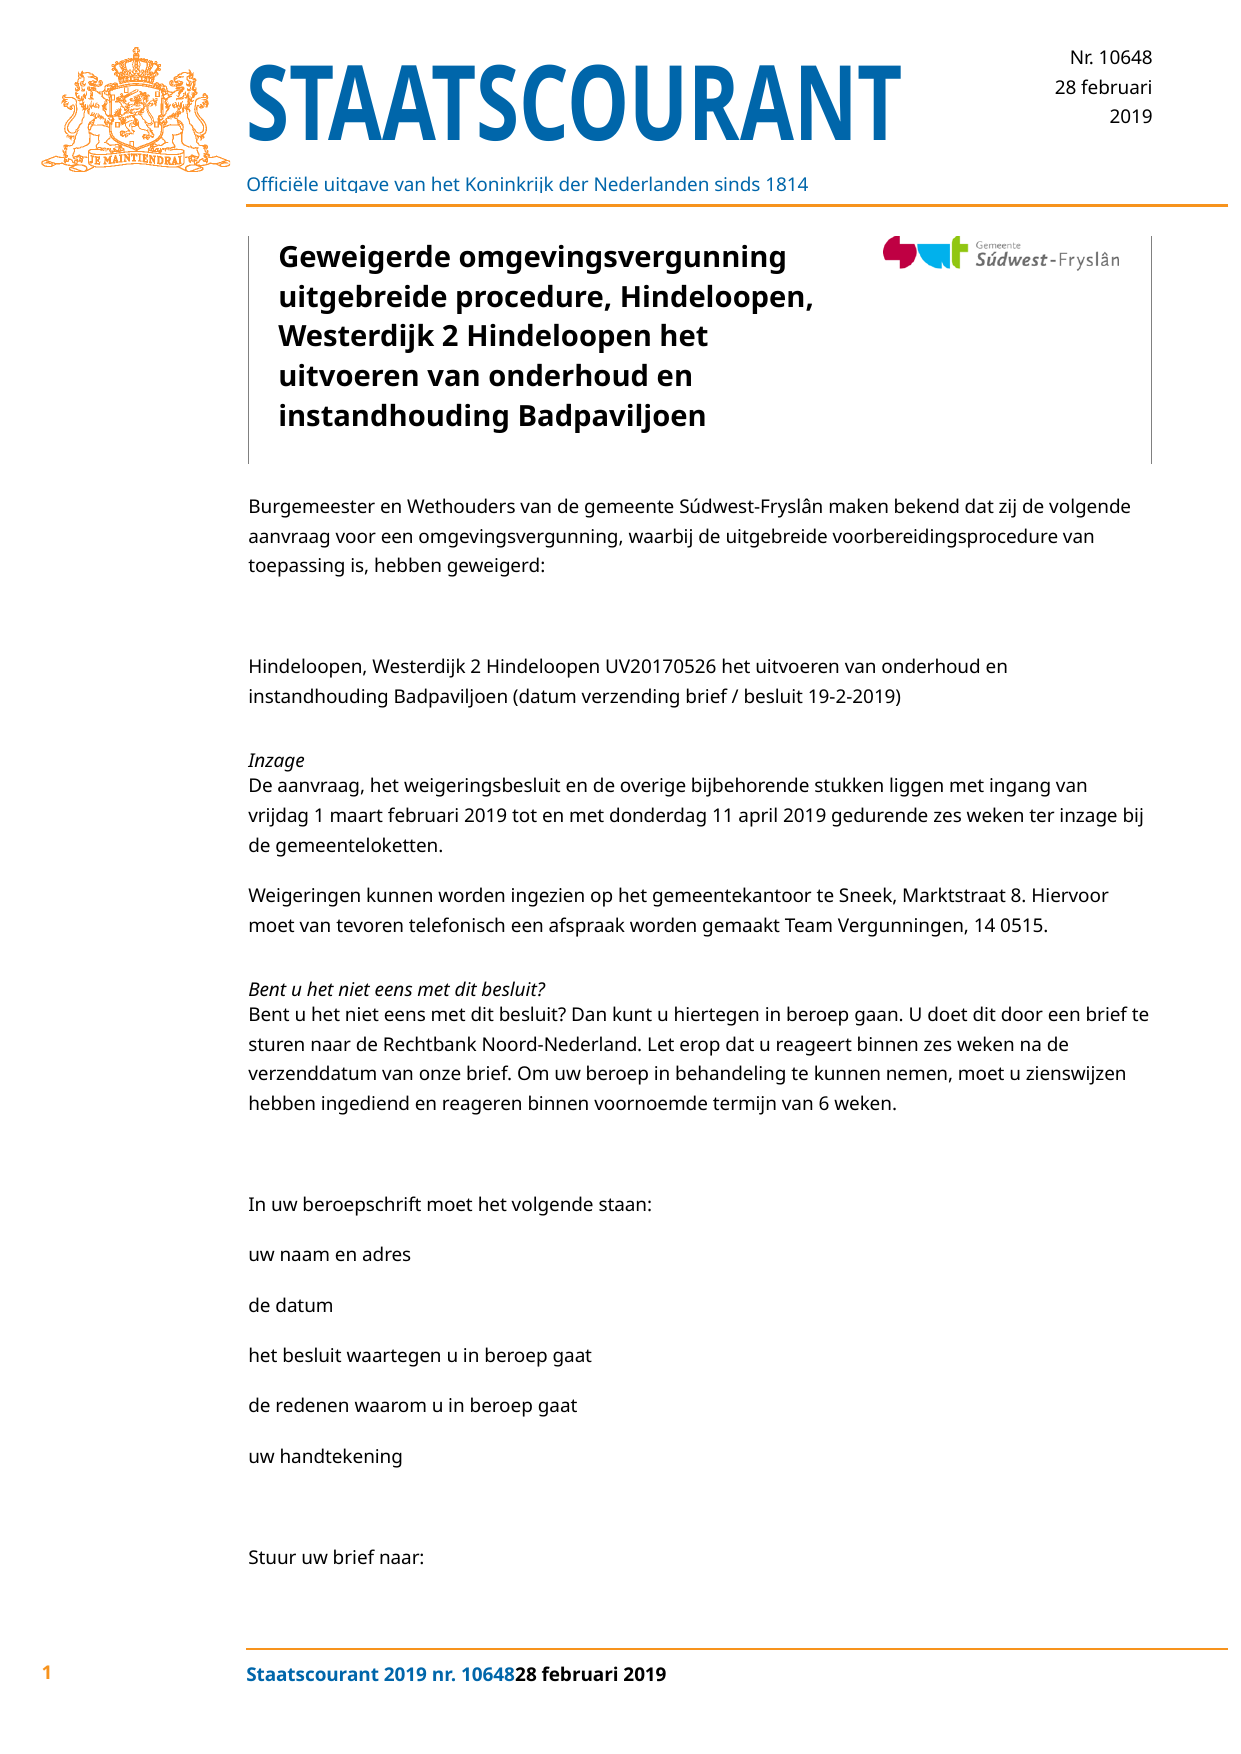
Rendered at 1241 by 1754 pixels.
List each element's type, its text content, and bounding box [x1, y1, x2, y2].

text Weigeringen kunnen worden ingezien op het gemeentekantoor te Sneek, Marktstraat 8. Hiervoor moet van tevoren telefonisch een afspraak worden gemaakt Team Vergunningen, 14 0515. [248, 882, 1152, 937]
text Burgemeester en Wethouders van de gemeente Súdwest-Fryslân maken bekend dat zij de volgende aanvraag voor een omgevingsvergunning, waarbij de uitgebreide voorbereidingsprocedure van toepassing is, hebben geweigerd: [248, 493, 1152, 578]
text Inzage [248, 747, 1152, 773]
picture [882, 236, 1119, 272]
text De aanvraag, het weigeringsbesluit en de overige bijbehorende stukken liggen met ingang van vrijdag 1 maart februari 2019 tot en met donderdag 11 april 2019 gedurende zes weken ter inzage bij de gemeenteloketten. [248, 773, 1152, 857]
text het besluit waartegen u in beroep gaat [248, 1342, 1152, 1368]
text In uw beroepschrift moet het volgende staan: [248, 1191, 1152, 1217]
text de datum [248, 1292, 1152, 1318]
text uw naam en adres [248, 1241, 1152, 1267]
text uw handtekening [248, 1443, 1152, 1469]
picture [41, 47, 231, 172]
text Bent u het niet eens met dit besluit? Dan kunt u hiertegen in beroep gaan. U doet dit door een brief te sturen naar de Rechtbank Noord-Nederland. Let erop dat u reageert binnen zes weken na de verzenddatum van onze brief. Om uw beroep in behandeling te kunnen nemen, moet u zienswijzen hebben ingediend en reageren binnen voornoemde termijn van 6 weken. [248, 1001, 1152, 1116]
text de redenen waarom u in beroep gaat [248, 1393, 1152, 1418]
text Hindeloopen, Westerdijk 2 Hindeloopen UV20170526 het uitvoeren van onderhoud en instandhouding Badpaviljoen (datum verzending brief / besluit 19-2-2019) [248, 653, 1152, 709]
text Stuur uw brief naar: [248, 1544, 1152, 1570]
table_header [850, 236, 1151, 464]
table_header Geweigerde omgevingsvergunning uitgebreide procedure, Hindeloopen, Westerdijk 2 Hindeloopen het uitvoeren van onderhoud en instandhouding Badpaviljoen [249, 236, 850, 464]
text Bent u het niet eens met dit besluit? [248, 976, 1152, 1001]
